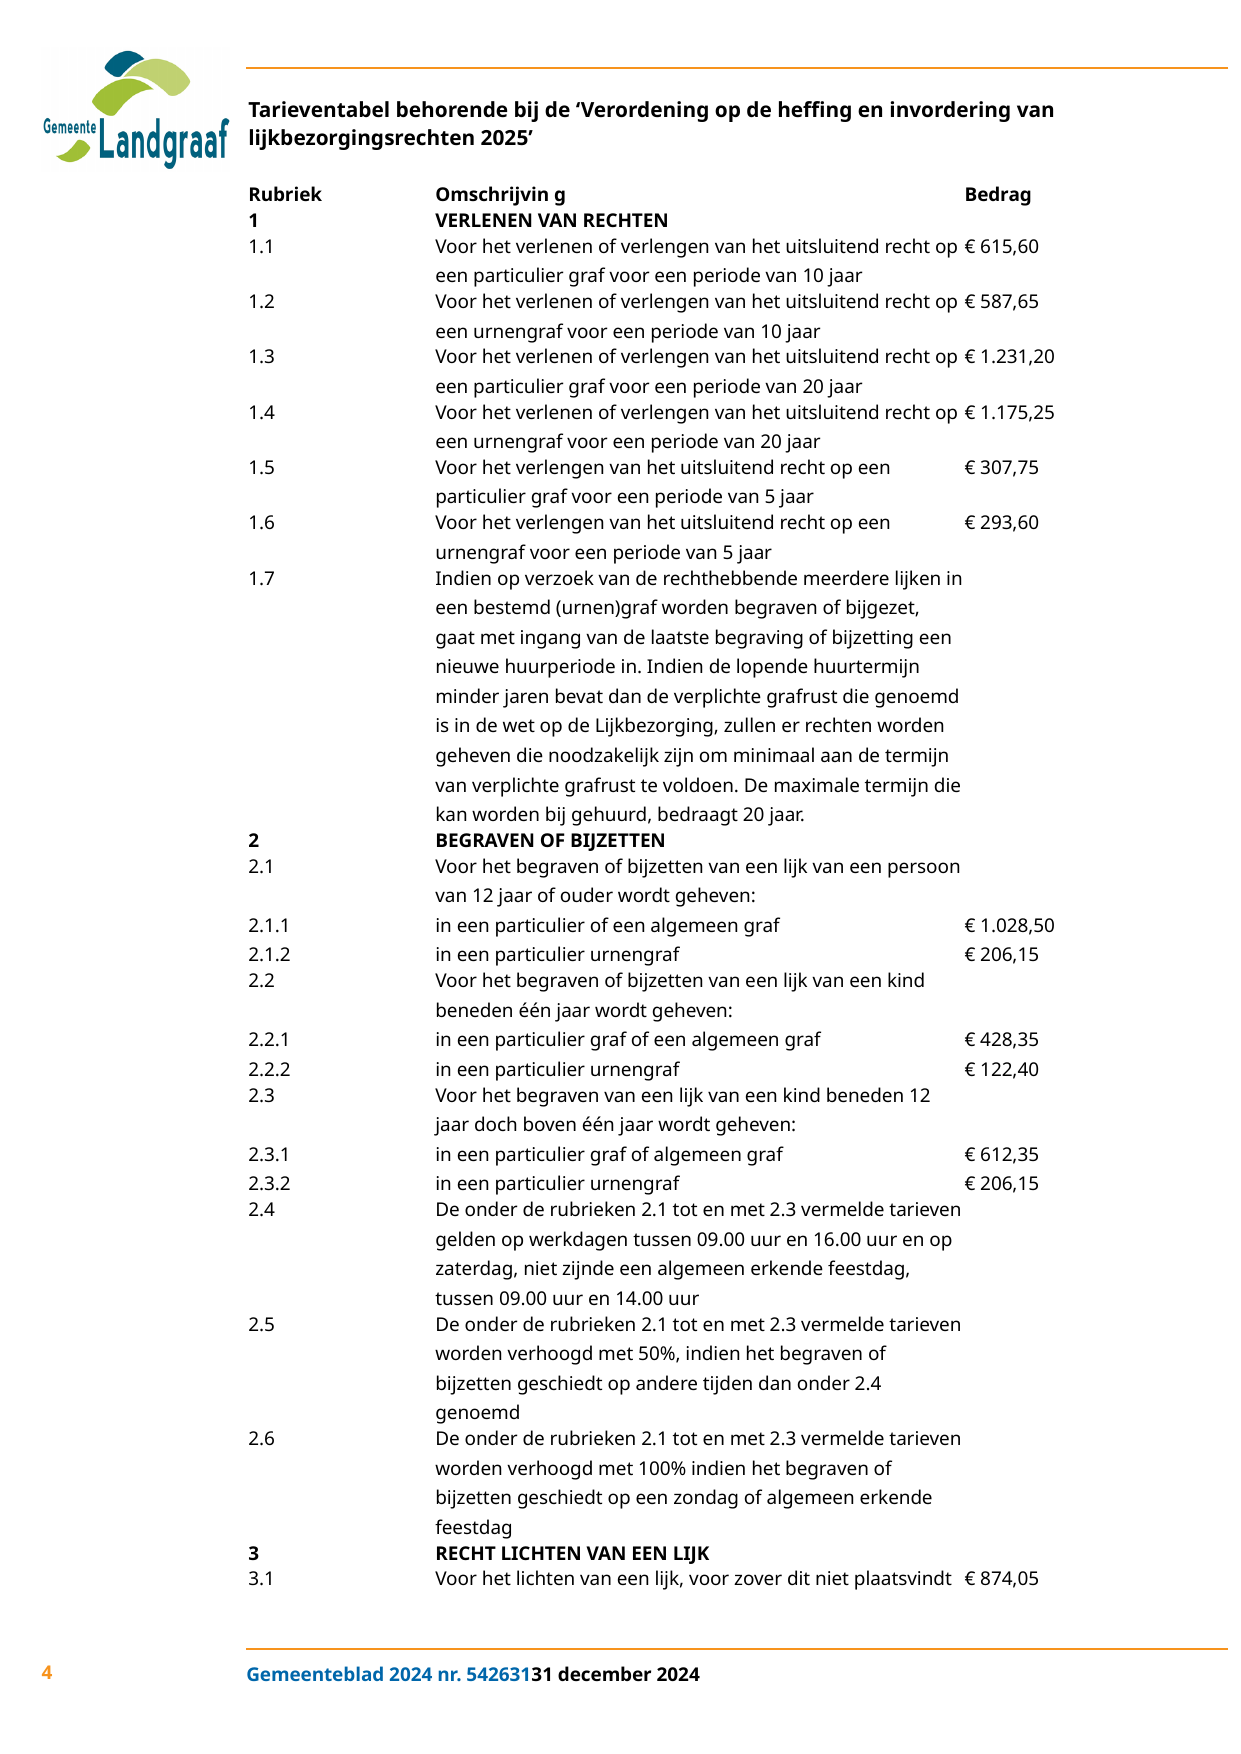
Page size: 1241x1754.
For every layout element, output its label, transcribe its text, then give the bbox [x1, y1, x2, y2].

table_cell 1.7 [248, 565, 435, 827]
table_cell [964, 827, 1152, 853]
table_cell RECHT LICHTEN VAN EEN LIJK [435, 1540, 964, 1566]
table_cell Voor het verlenen of verlengen van het uitsluitend recht op een urnengraf voor een periode van 20 jaar [435, 399, 964, 454]
text Tarieventabel behorende bij de ‘Verordening op de heffing en invordering van lijkbezorgingsrechten 2025’ [248, 95, 1152, 152]
table_cell De onder de rubrieken 2.1 tot en met 2.3 vermelde tarieven worden verhoogd met 50%, indien het begraven of bijzetten geschiedt op andere tijden dan onder 2.4 genoemd [435, 1311, 964, 1425]
table_cell € 1.028,50 € 206,15 [964, 853, 1152, 967]
table_cell Voor het verlengen van het uitsluitend recht op een urnengraf voor een periode van 5 jaar [435, 510, 964, 565]
table_header Rubriek [248, 181, 435, 207]
table_cell [964, 1425, 1152, 1540]
table_cell € 307,75 [964, 454, 1152, 509]
table_cell 2.2 2.2.1 2.2.2 [248, 968, 435, 1082]
table_cell € 428,35 € 122,40 [964, 968, 1152, 1082]
table_cell Voor het verlenen of verlengen van het uitsluitend recht op een particulier graf voor een periode van 10 jaar [435, 233, 964, 288]
table_cell € 293,60 [964, 510, 1152, 565]
table_cell € 874,05 [964, 1566, 1152, 1591]
table_cell € 587,65 [964, 288, 1152, 343]
table_cell Indien op verzoek van de rechthebbende meerdere lijken in een bestemd (urnen)graf worden begraven of bijgezet, gaat met ingang van de laatste begraving of bijzetting een nieuwe huurperiode in. Indien de lopende huurtermijn minder jaren bevat dan de verplichte grafrust die genoemd is in de wet op de Lijkbezorging, zullen er rechten worden geheven die noodzakelijk zijn om minimaal aan de termijn van verplichte grafrust te voldoen. De maximale termijn die kan worden bij gehuurd, bedraagt 20 jaar. [435, 565, 964, 827]
table_cell 1.4 [248, 399, 435, 454]
table_cell 2.3 2.3.1 2.3.2 [248, 1082, 435, 1196]
table_cell [964, 207, 1152, 233]
table_cell € 612,35 € 206,15 [964, 1082, 1152, 1196]
table_cell [964, 1540, 1152, 1566]
table_cell 1.2 [248, 288, 435, 343]
table_cell 3.1 [248, 1566, 435, 1591]
table_cell 1 [248, 207, 435, 233]
table_cell Voor het verlenen of verlengen van het uitsluitend recht op een particulier graf voor een periode van 20 jaar [435, 344, 964, 399]
table_cell 2.1 2.1.1 2.1.2 [248, 853, 435, 967]
table_cell De onder de rubrieken 2.1 tot en met 2.3 vermelde tarieven worden verhoogd met 100% indien het begraven of bijzetten geschiedt op een zondag of algemeen erkende feestdag [435, 1425, 964, 1540]
table_cell 2 [248, 827, 435, 853]
table_cell 3 [248, 1540, 435, 1566]
table_cell BEGRAVEN OF BIJZETTEN [435, 827, 964, 853]
table_cell 1.1 [248, 233, 435, 288]
table_cell Voor het verlenen of verlengen van het uitsluitend recht op een urnengraf voor een periode van 10 jaar [435, 288, 964, 343]
table_header Omschrijvin g [435, 181, 964, 207]
table_cell Voor het begraven van een lijk van een kind beneden 12 jaar doch boven één jaar wordt geheven: in een particulier graf of algemeen graf in een particulier urnengraf [435, 1082, 964, 1196]
table_cell 1.6 [248, 510, 435, 565]
table_cell Voor het lichten van een lijk, voor zover dit niet plaatsvindt [435, 1566, 964, 1591]
table_cell Voor het begraven of bijzetten van een lijk van een kind beneden één jaar wordt geheven: in een particulier graf of een algemeen graf in een particulier urnengraf [435, 968, 964, 1082]
table_cell 2.4 [248, 1196, 435, 1311]
table_cell De onder de rubrieken 2.1 tot en met 2.3 vermelde tarieven gelden op werkdagen tussen 09.00 uur en 16.00 uur en op zaterdag, niet zijnde een algemeen erkende feestdag, tussen 09.00 uur en 14.00 uur [435, 1196, 964, 1311]
table_cell Voor het verlengen van het uitsluitend recht op een particulier graf voor een periode van 5 jaar [435, 454, 964, 509]
table_cell € 1.231,20 [964, 344, 1152, 399]
table_cell € 615,60 [964, 233, 1152, 288]
picture [41, 47, 231, 172]
table_cell [964, 1196, 1152, 1311]
table_cell [964, 565, 1152, 827]
table_cell 2.5 [248, 1311, 435, 1425]
table_cell 1.5 [248, 454, 435, 509]
table_cell VERLENEN VAN RECHTEN [435, 207, 964, 233]
table_cell [964, 1311, 1152, 1425]
table_cell 1.3 [248, 344, 435, 399]
table_header Bedrag [964, 181, 1152, 207]
table_cell Voor het begraven of bijzetten van een lijk van een persoon van 12 jaar of ouder wordt geheven: in een particulier of een algemeen graf in een particulier urnengraf [435, 853, 964, 967]
table_cell 2.6 [248, 1425, 435, 1540]
table_cell € 1.175,25 [964, 399, 1152, 454]
